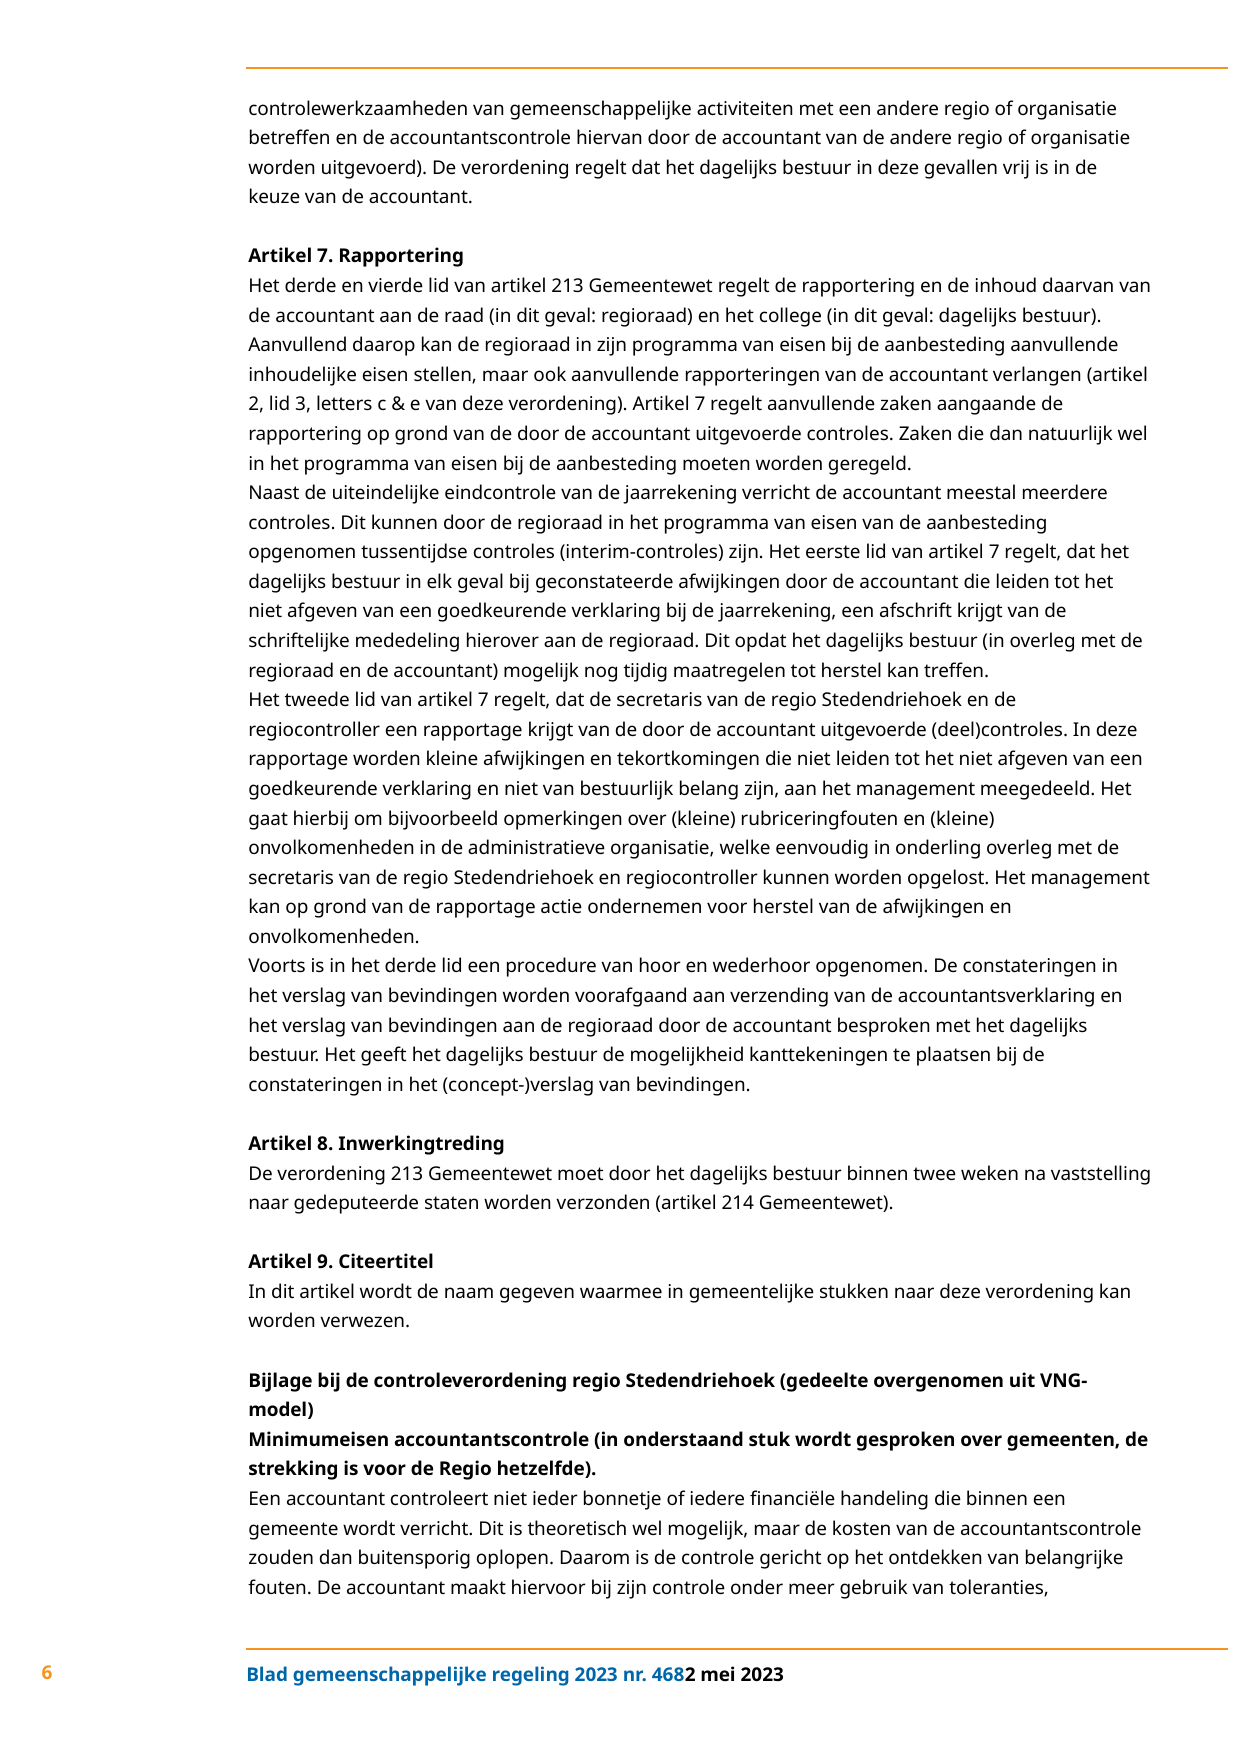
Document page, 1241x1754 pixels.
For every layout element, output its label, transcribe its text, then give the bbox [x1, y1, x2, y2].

text Het derde en vierde lid van artikel 213 Gemeentewet regelt de rapportering en de inhoud daarvan van de accountant aan de raad (in dit geval: regioraad) en het college (in dit geval: dagelijks bestuur). Aanvullend daarop kan de regioraad in zijn programma van eisen bij de aanbesteding aanvullende inhoudelijke eisen stellen, maar ook aanvullende rapporteringen van de accountant verlangen (artikel 2, lid 3, letters c & e van deze verordening). Artikel 7 regelt aanvullende zaken aangaande de rapportering op grond van de door de accountant uitgevoerde controles. Zaken die dan natuurlijk wel in het programma van eisen bij de aanbesteding moeten worden geregeld. [248, 272, 1152, 476]
text In dit artikel wordt de naam gegeven waarmee in gemeentelijke stukken naar deze verordening kan worden verwezen. [248, 1278, 1152, 1333]
text Bijlage bij de controleverordening regio Stedendriehoek (gedeelte overgenomen uit VNG-model) [248, 1367, 1152, 1422]
text Artikel 7. Rapportering [248, 243, 1152, 268]
text Het tweede lid van artikel 7 regelt, dat de secretaris van de regio Stedendriehoek en de regiocontroller een rapportage krijgt van de door de accountant uitgevoerde (deel)controles. In deze rapportage worden kleine afwijkingen en tekortkomingen die niet leiden tot het niet afgeven van een goedkeurende verklaring en niet van bestuurlijk belang zijn, aan het management meegedeeld. Het gaat hierbij om bijvoorbeeld opmerkingen over (kleine) rubriceringfouten en (kleine) onvolkomenheden in de administratieve organisatie, welke eenvoudig in onderling overleg met de secretaris van de regio Stedendriehoek en regiocontroller kunnen worden opgelost. Het management kan op grond van de rapportage actie ondernemen voor herstel van de afwijkingen en onvolkomenheden. [248, 686, 1152, 949]
text Naast de uiteindelijke eindcontrole van de jaarrekening verricht de accountant meestal meerdere controles. Dit kunnen door de regioraad in het programma van eisen van de aanbesteding opgenomen tussentijdse controles (interim-controles) zijn. Het eerste lid van artikel 7 regelt, dat het dagelijks bestuur in elk geval bij geconstateerde afwijkingen door de accountant die leiden tot het niet afgeven van een goedkeurende verklaring bij de jaarrekening, een afschrift krijgt van de schriftelijke mededeling hierover aan de regioraad. Dit opdat het dagelijks bestuur (in overleg met de regioraad en de accountant) mogelijk nog tijdig maatregelen tot herstel kan treffen. [248, 479, 1152, 683]
text Een accountant controleert niet ieder bonnetje of iedere financiële handeling die binnen een gemeente wordt verricht. Dit is theoretisch wel mogelijk, maar de kosten van de accountantscontrole zouden dan buitensporig oplopen. Daarom is de controle gericht op het ontdekken van belangrijke fouten. De accountant maakt hiervoor bij zijn controle onder meer gebruik van toleranties, [248, 1485, 1152, 1600]
text Minimumeisen accountantscontrole (in onderstaand stuk wordt gesproken over gemeenten, de strekking is voor de Regio hetzelfde). [248, 1426, 1152, 1481]
text Artikel 9. Citeertitel [248, 1248, 1152, 1274]
text De verordening 213 Gemeentewet moet door het dagelijks bestuur binnen twee weken na vaststelling naar gedeputeerde staten worden verzonden (artikel 214 Gemeentewet). [248, 1160, 1152, 1215]
picture [41, 47, 231, 172]
text controlewerkzaamheden van gemeenschappelijke activiteiten met een andere regio of organisatie betreffen en de accountantscontrole hiervan door de accountant van de andere regio of organisatie worden uitgevoerd). De verordening regelt dat het dagelijks bestuur in deze gevallen vrij is in de keuze van de accountant. [248, 95, 1152, 209]
text Artikel 8. Inwerkingtreding [248, 1130, 1152, 1156]
text Voorts is in het derde lid een procedure van hoor en wederhoor opgenomen. De constateringen in het verslag van bevindingen worden voorafgaand aan verzending van de accountantsverklaring en het verslag van bevindingen aan de regioraad door de accountant besproken met het dagelijks bestuur. Het geeft het dagelijks bestuur de mogelijkheid kanttekeningen te plaatsen bij de constateringen in het (concept-)verslag van bevindingen. [248, 953, 1152, 1097]
